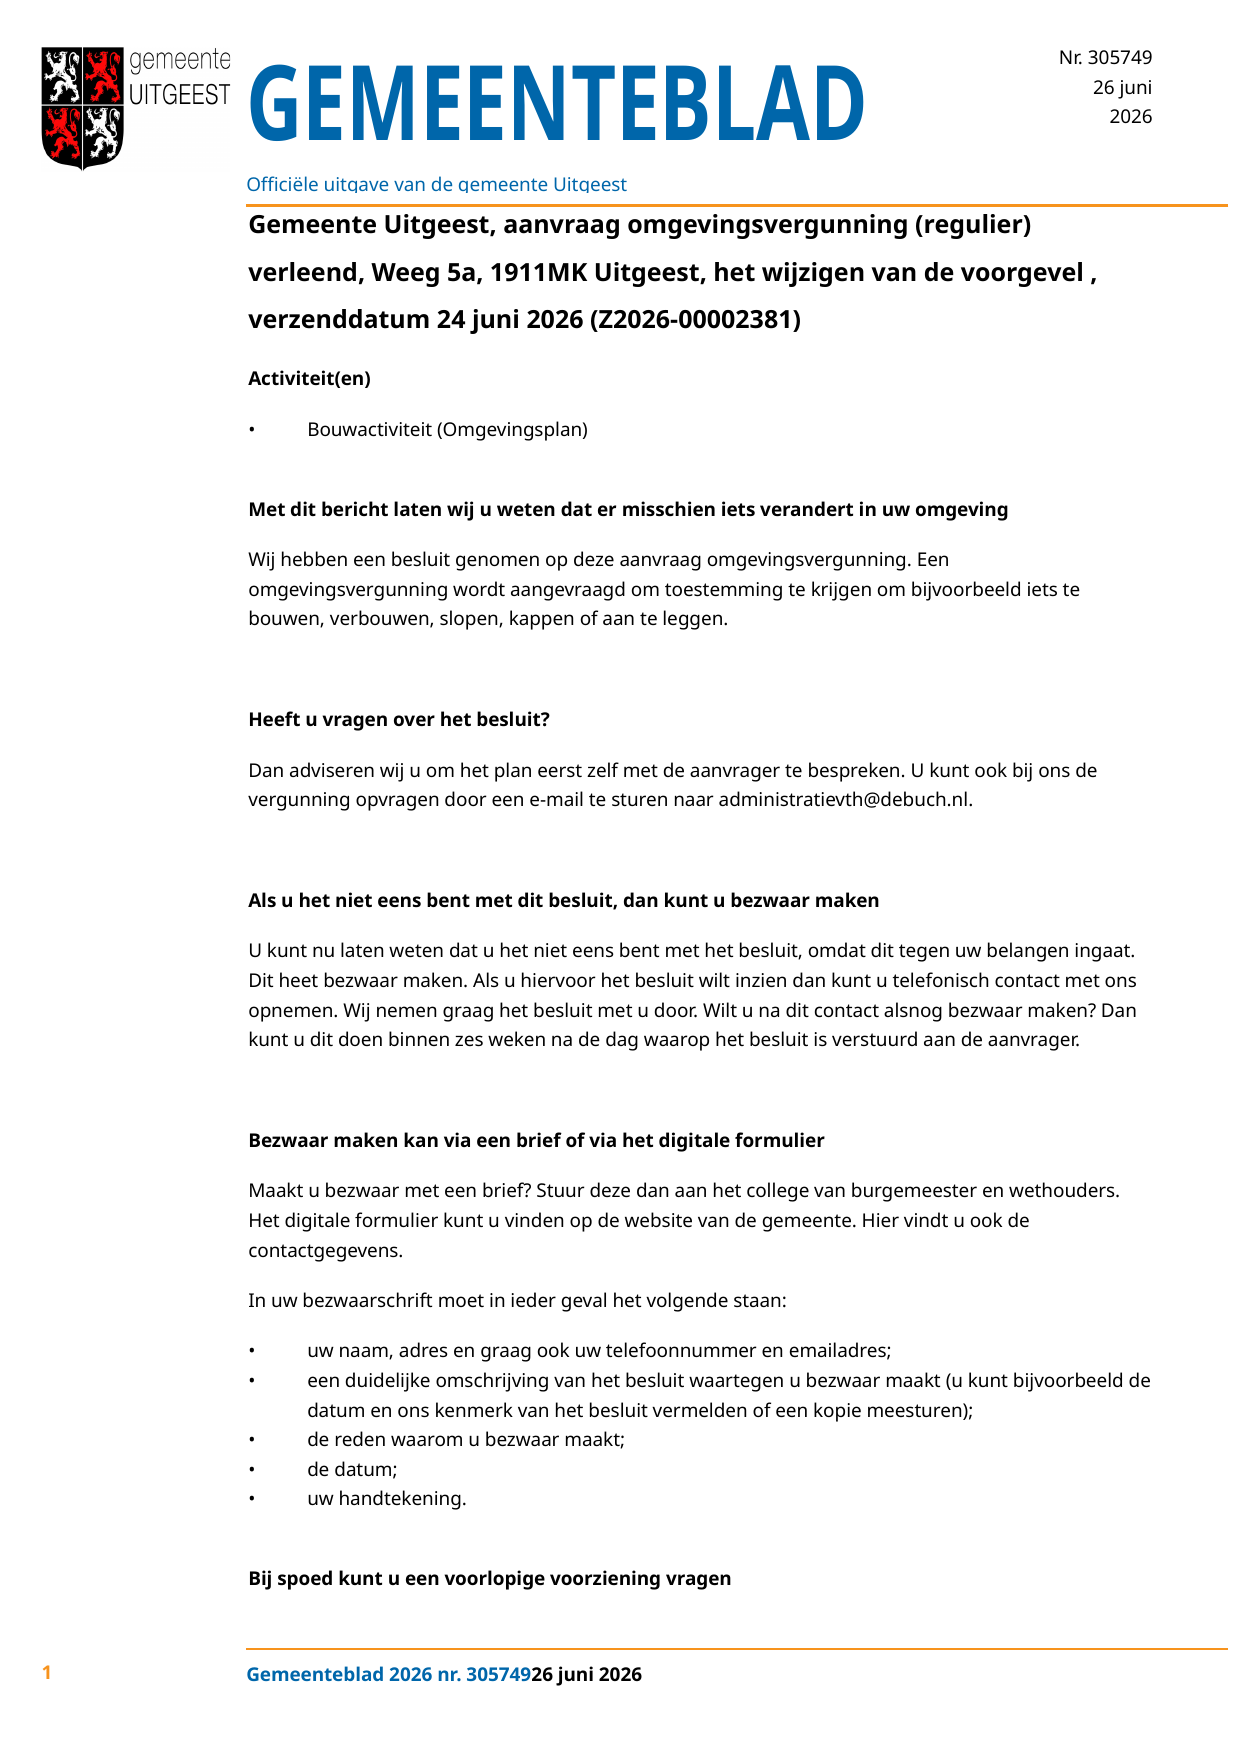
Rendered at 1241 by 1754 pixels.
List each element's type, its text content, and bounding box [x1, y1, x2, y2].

text Bij spoed kunt u een voorlopige voorziening vragen [248, 1566, 1152, 1591]
text Heeft u vragen over het besluit? [248, 706, 1152, 732]
text In uw bezwaarschrift moet in ieder geval het volgende staan: [248, 1287, 1152, 1313]
list uw handtekening. [248, 1486, 1152, 1511]
text Maakt u bezwaar met een brief? Stuur deze dan aan het college van burgemeester en wethouders. Het digitale formulier kunt u vinden op de website van de gemeente. Hier vindt u ook de contactgegevens. [248, 1178, 1152, 1262]
text Bezwaar maken kan via een brief of via het digitale formulier [248, 1127, 1152, 1153]
text Gemeente Uitgeest, aanvraag omgevingsvergunning (regulier) verleend, Weeg 5a, 1911MK Uitgeest, het wijzigen van de voorgevel , verzenddatum 24 juni 2026 (Z2026-00002381) [248, 207, 1152, 336]
list een duidelijke omschrijving van het besluit waartegen u bezwaar maakt (u kunt bijvoorbeeld de datum en ons kenmerk van het besluit vermelden of een kopie meesturen); [248, 1367, 1152, 1422]
text Activiteit(en) [248, 366, 1152, 391]
text Wij hebben een besluit genomen op deze aanvraag omgevingsvergunning. Een omgevingsvergunning wordt aangevraagd om toestemming te krijgen om bijvoorbeeld iets te bouwen, verbouwen, slopen, kappen of aan te leggen. [248, 546, 1152, 631]
text Als u het niet eens bent met dit besluit, dan kunt u bezwaar maken [248, 887, 1152, 913]
text Dan adviseren wij u om het plan eerst zelf met de aanvrager te bespreken. U kunt ook bij ons de vergunning opvragen door een e-mail te sturen naar administratievth@debuch.nl. [248, 757, 1152, 812]
list Bouwactiviteit (Omgevingsplan) [248, 416, 1152, 442]
text U kunt nu laten weten dat u het niet eens bent met het besluit, omdat dit tegen uw belangen ingaat. Dit heet bezwaar maken. Als u hiervoor het besluit wilt inzien dan kunt u telefonisch contact met ons opnemen. Wij nemen graag het besluit met u door. Wilt u na dit contact alsnog bezwaar maken? Dan kunt u dit doen binnen zes weken na de dag waarop het besluit is verstuurd aan de aanvrager. [248, 938, 1152, 1052]
list de datum; [248, 1456, 1152, 1482]
list uw naam, adres en graag ook uw telefoonnummer en emailadres; [248, 1338, 1152, 1363]
list de reden waarom u bezwaar maakt; [248, 1426, 1152, 1452]
picture [41, 47, 231, 172]
text Met dit bericht laten wij u weten dat er misschien iets verandert in uw omgeving [248, 496, 1152, 522]
